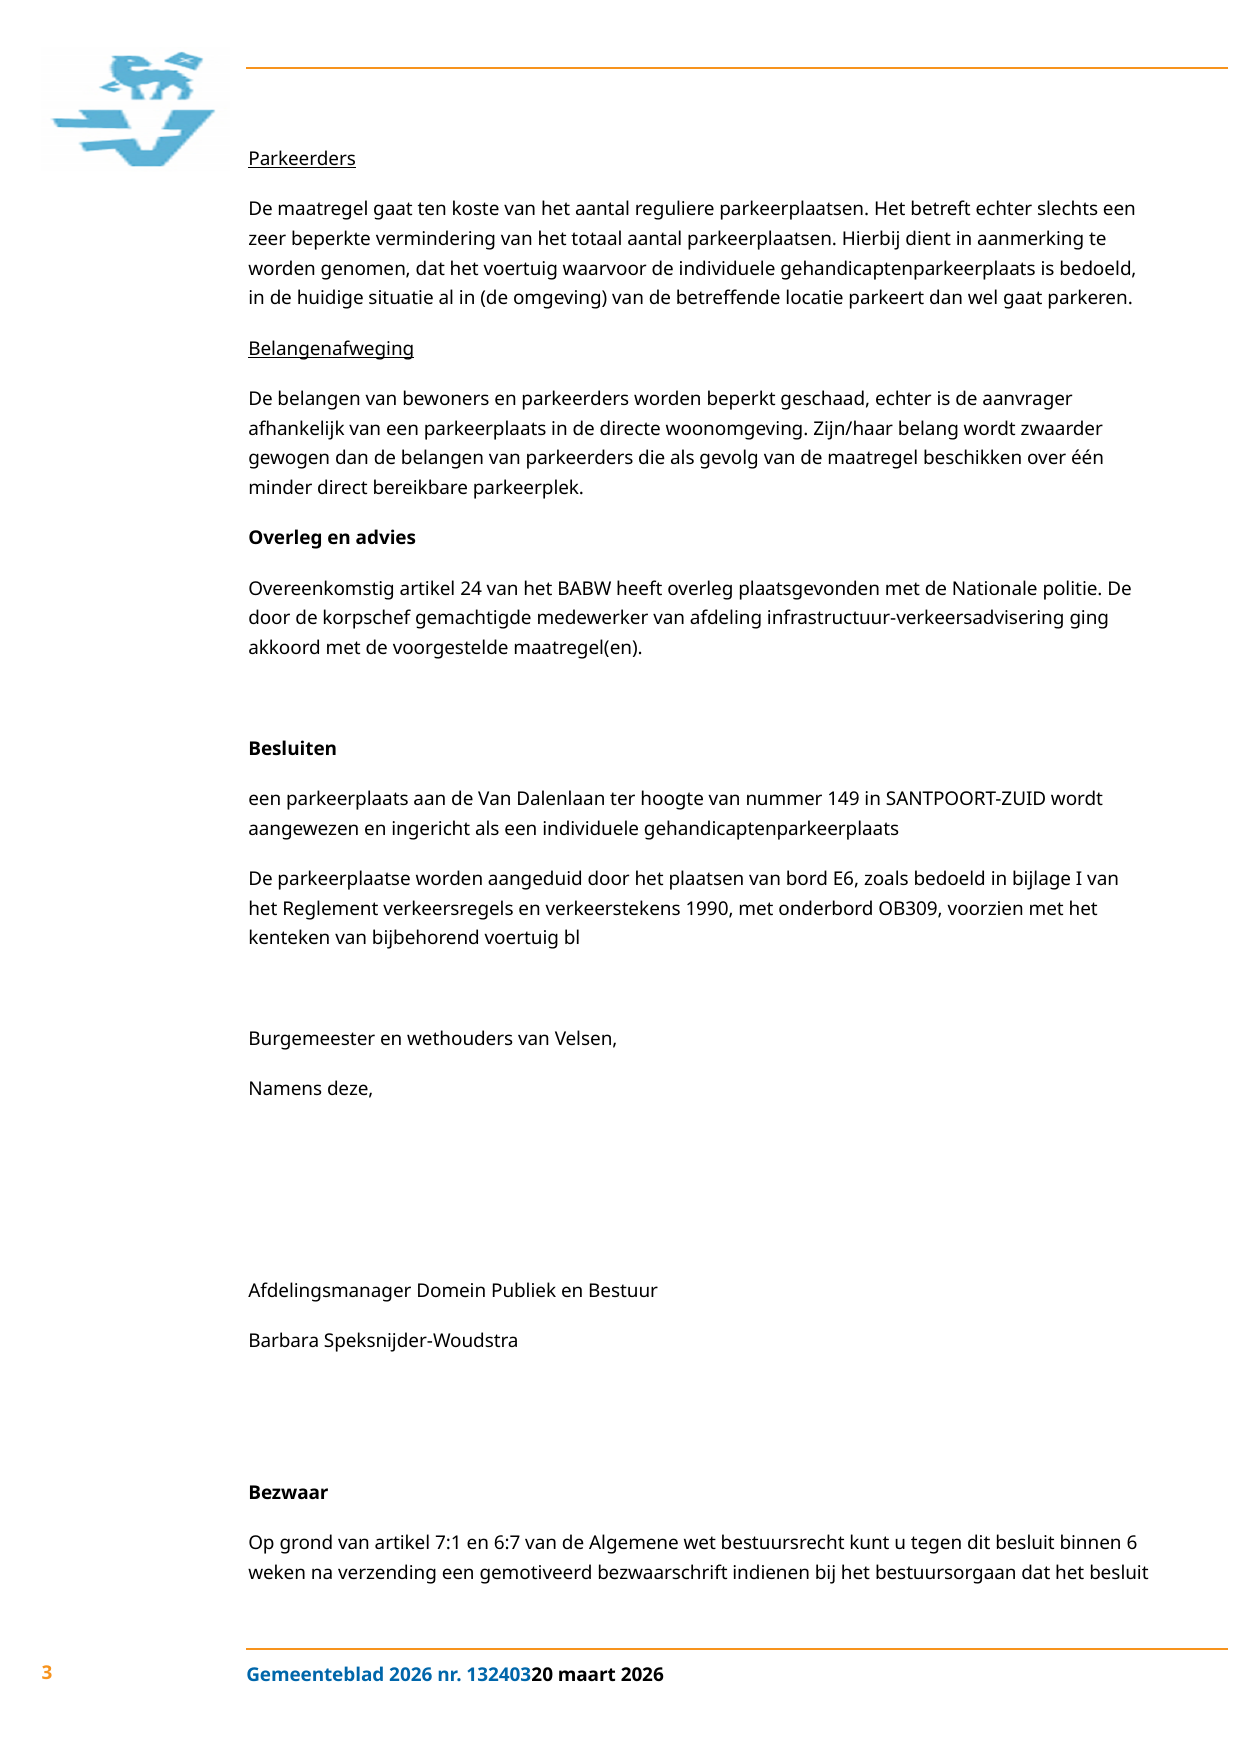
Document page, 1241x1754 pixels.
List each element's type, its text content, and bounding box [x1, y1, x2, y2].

text Overeenkomstig artikel 24 van het BABW heeft overleg plaatsgevonden met de Nationale politie. De door de korpschef gemachtigde medewerker van afdeling infrastructuur-verkeersadvisering ging akkoord met de voorgestelde maatregel(en). [248, 575, 1152, 660]
text een parkeerplaats aan de Van Dalenlaan ter hoogte van nummer 149 in SANTPOORT-ZUID wordt aangewezen en ingericht als een individuele gehandicaptenparkeerplaats [248, 785, 1152, 841]
text Besluiten [248, 735, 1152, 761]
text Barbara Speksnijder-Woudstra [248, 1328, 1152, 1353]
text Op grond van artikel 7:1 en 6:7 van de Algemene wet bestuursrecht kunt u tegen dit besluit binnen 6 weken na verzending een gemotiveerd bezwaarschrift indienen bij het bestuursorgaan dat het besluit [248, 1529, 1152, 1585]
text Bezwaar [248, 1479, 1152, 1505]
picture [41, 47, 231, 172]
text Namens deze, [248, 1076, 1152, 1101]
text De belangen van bewoners en parkeerders worden beperkt geschaad, echter is de aanvrager afhankelijk van een parkeerplaats in de directe woonomgeving. Zijn/haar belang wordt zwaarder gewogen dan de belangen van parkeerders die als gevolg van de maatregel beschikken over één minder direct bereikbare parkeerplek. [248, 385, 1152, 500]
text Belangenafweging [248, 335, 1152, 361]
text De parkeerplaatse worden aangeduid door het plaatsen van bord E6, zoals bedoeld in bijlage I van het Reglement verkeersregels en verkeerstekens 1990, met onderbord OB309, voorzien met het kenteken van bijbehorend voertuig bl [248, 865, 1152, 950]
text De maatregel gaat ten koste van het aantal reguliere parkeerplaatsen. Het betreft echter slechts een zeer beperkte vermindering van het totaal aantal parkeerplaatsen. Hierbij dient in aanmerking te worden genomen, dat het voertuig waarvoor de individuele gehandicaptenparkeerplaats is bedoeld, in de huidige situatie al in (de omgeving) van de betreffende locatie parkeert dan wel gaat parkeren. [248, 196, 1152, 310]
text Afdelingsmanager Domein Publiek en Bestuur [248, 1277, 1152, 1303]
text Parkeerders [248, 145, 1152, 171]
text Burgemeester en wethouders van Velsen, [248, 1025, 1152, 1051]
text Overleg en advies [248, 524, 1152, 550]
